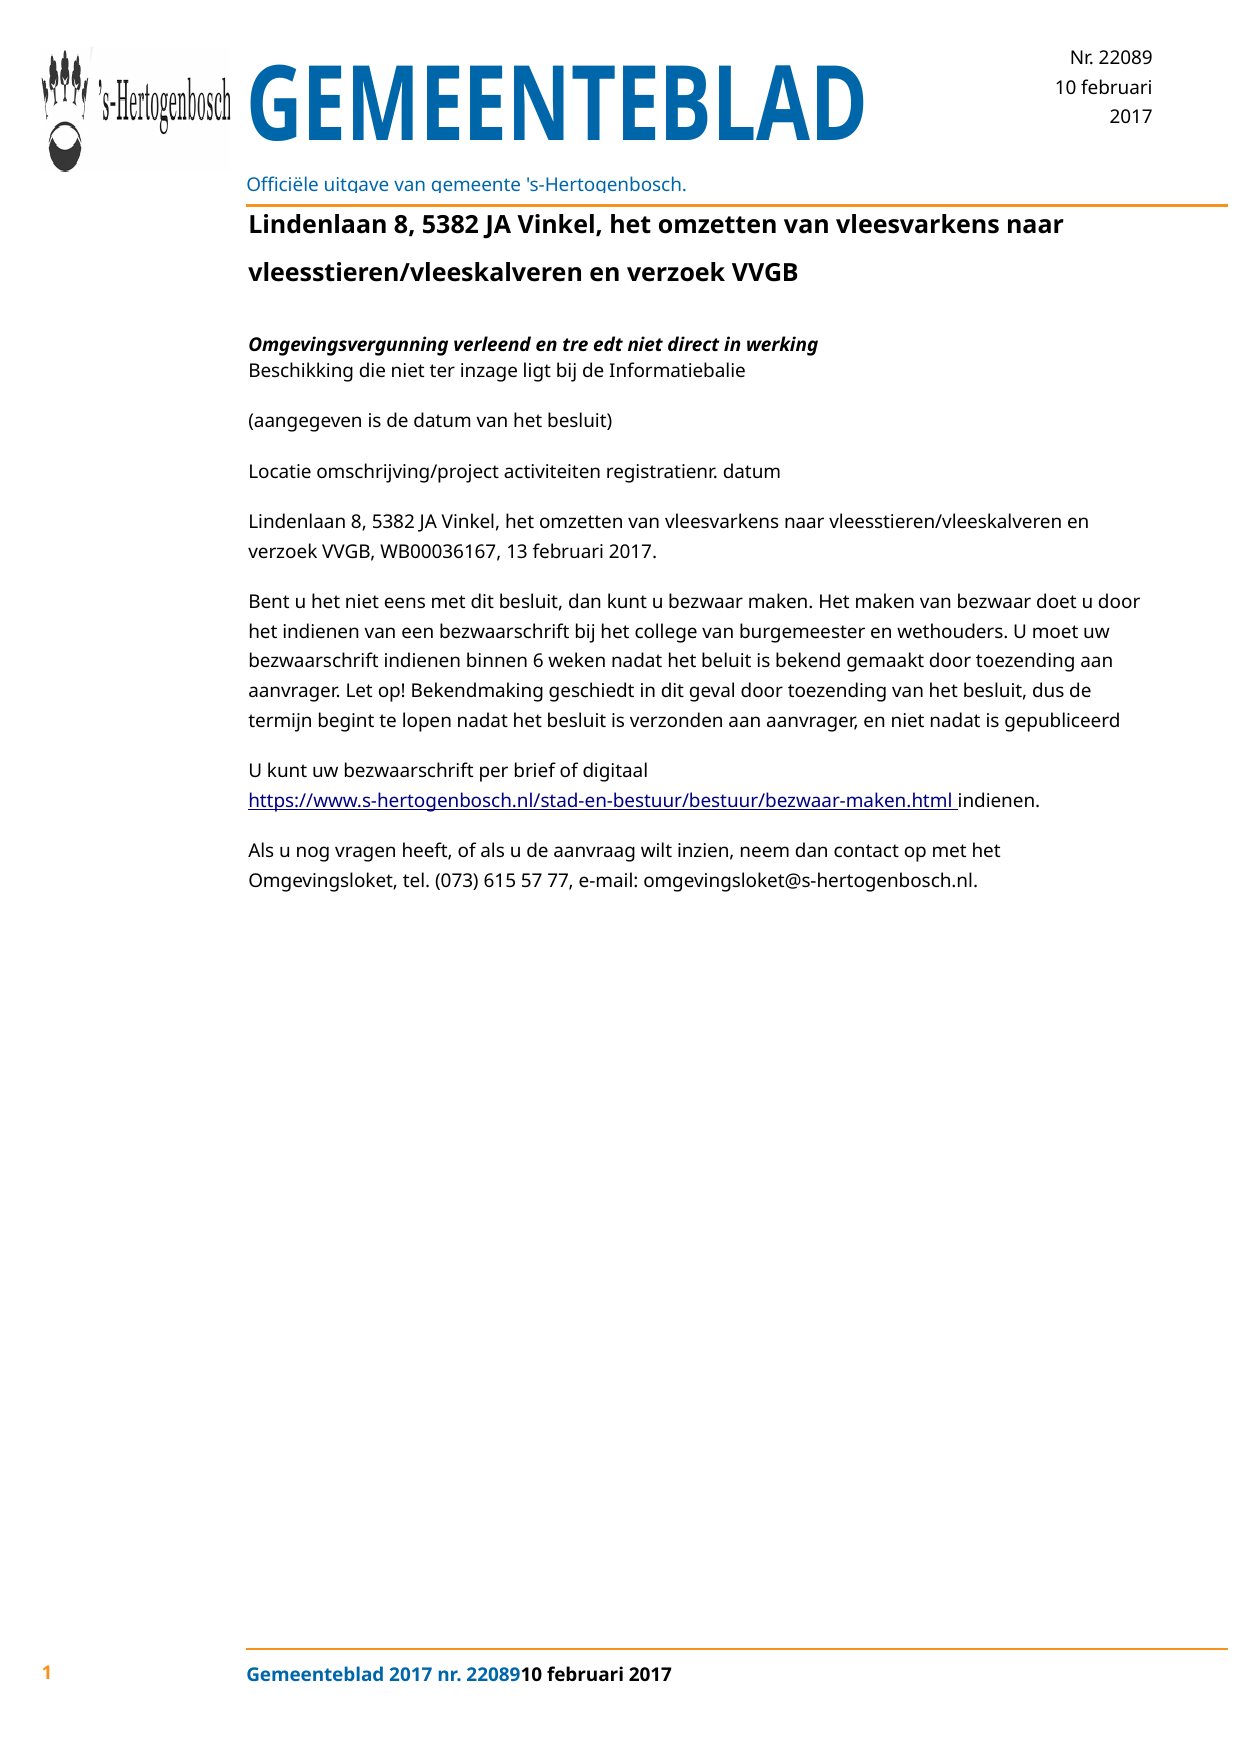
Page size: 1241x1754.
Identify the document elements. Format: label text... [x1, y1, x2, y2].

text Beschikking die niet ter inzage ligt bij de Informatiebalie [248, 357, 1152, 383]
text U kunt uw bezwaarschrift per brief of digitaal https://www.s-hertogenbosch.nl/stad-en-bestuur/bestuur/bezwaar-maken.html indienen. [248, 757, 1152, 812]
text Omgevingsvergunning verleend en tre edt niet direct in werking [248, 331, 1152, 357]
text (aangegeven is de datum van het besluit) [248, 408, 1152, 433]
text Bent u het niet eens met dit besluit, dan kunt u bezwaar maken. Het maken van bezwaar doet u door het indienen van een bezwaarschrift bij het college van burgemeester en wethouders. U moet uw bezwaarschrift indienen binnen 6 weken nadat het beluit is bekend gemaakt door toezending aan aanvrager. Let op! Bekendmaking geschiedt in dit geval door toezending van het besluit, dus de termijn begint te lopen nadat het besluit is verzonden aan aanvrager, en niet nadat is gepubliceerd [248, 588, 1152, 732]
text Locatie omschrijving/project activiteiten registratienr. datum [248, 458, 1152, 484]
text Lindenlaan 8, 5382 JA Vinkel, het omzetten van vleesvarkens naar vleesstieren/vleeskalveren en verzoek VVGB [248, 207, 1152, 288]
picture [41, 47, 231, 172]
text Als u nog vragen heeft, of als u de aanvraag wilt inzien, neem dan contact op met het Omgevingsloket, tel. (073) 615 57 77, e-mail: omgevingsloket@s-hertogenbosch.nl. [248, 837, 1152, 892]
text Lindenlaan 8, 5382 JA Vinkel, het omzetten van vleesvarkens naar vleesstieren/vleeskalveren en verzoek VVGB, WB00036167, 13 februari 2017. [248, 508, 1152, 564]
